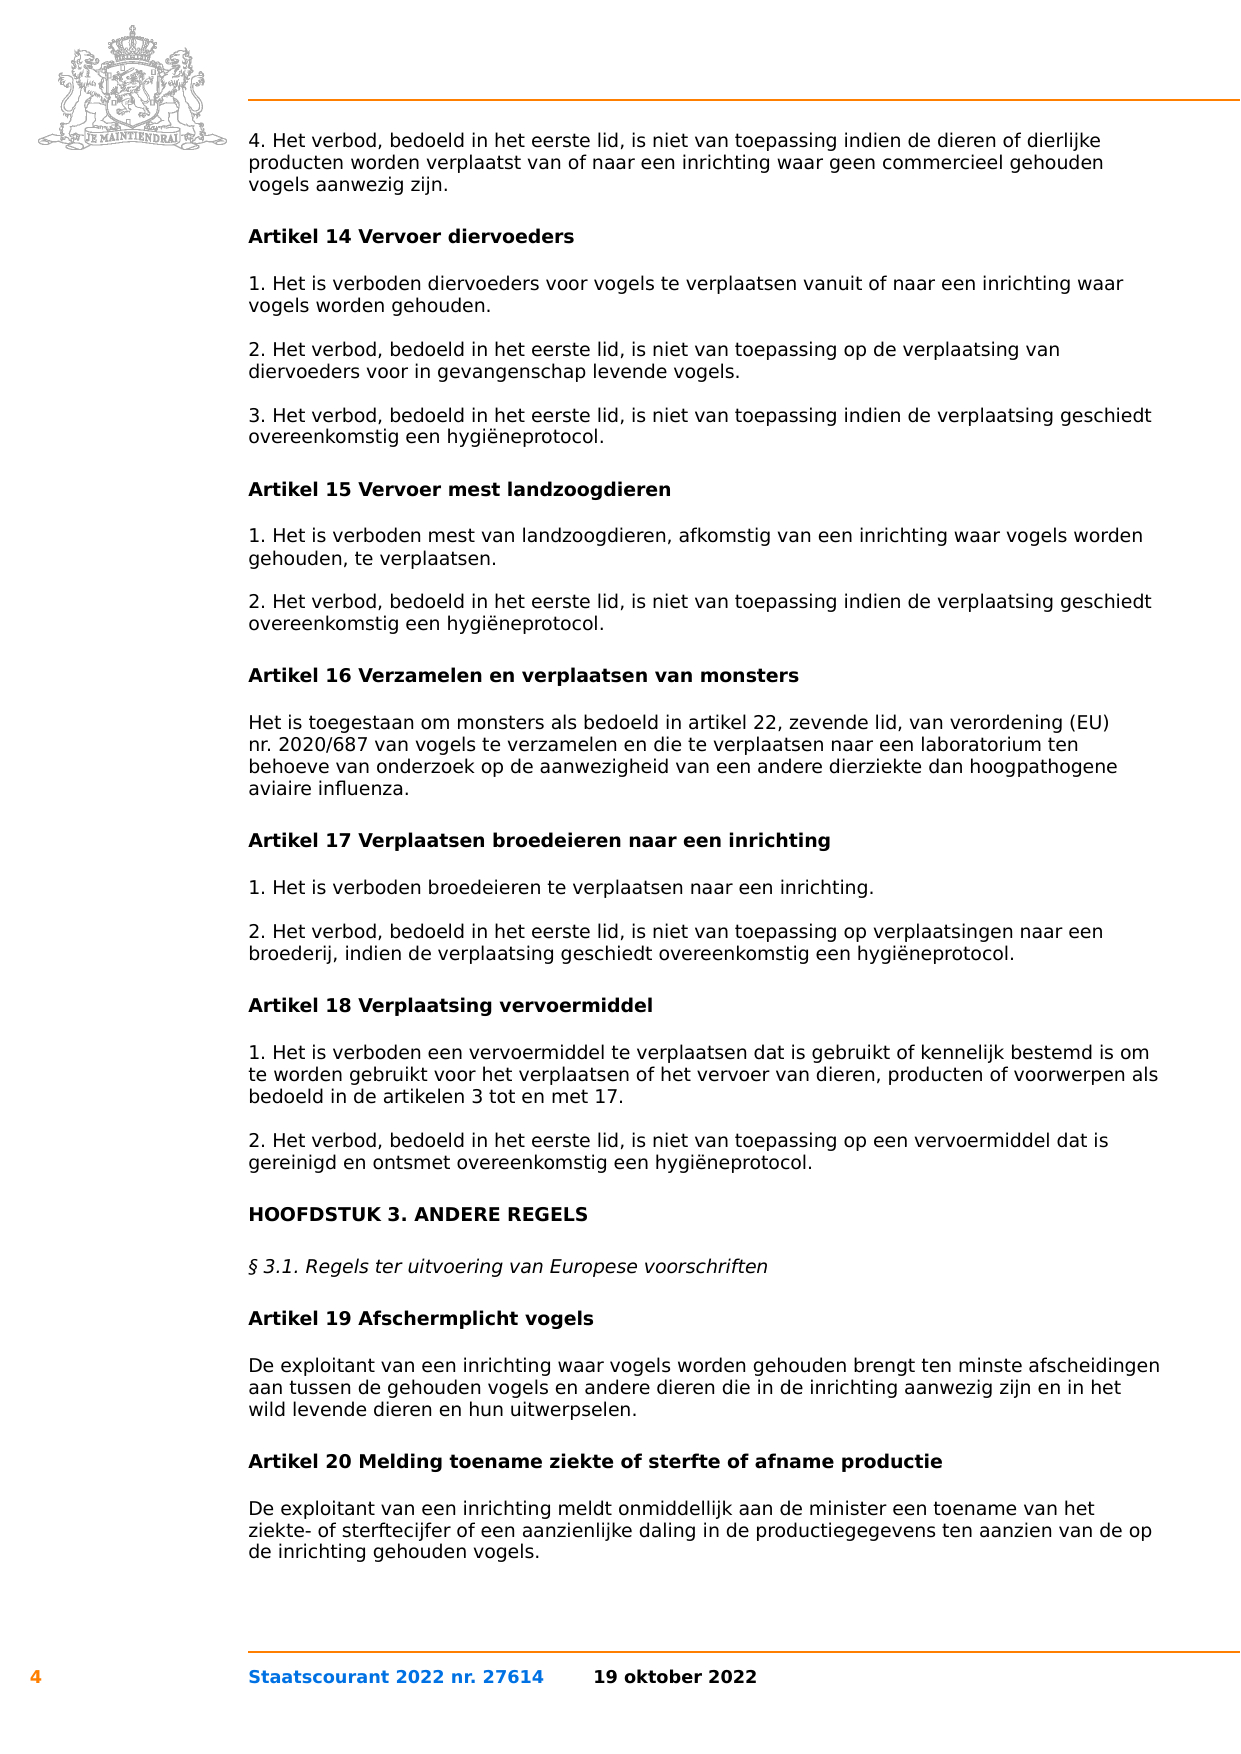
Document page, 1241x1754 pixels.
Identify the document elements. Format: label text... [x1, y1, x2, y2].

subtitle § 3.1. Regels ter uitvoering van Europese voorschriften [248, 1256, 1163, 1278]
subtitle Artikel 20 Melding toename ziekte of sterfte of afname productie [248, 1451, 1163, 1472]
text De exploitant van een inrichting waar vogels worden gehouden brengt ten minste afscheidingen aan tussen de gehouden vogels en andere dieren die in de inrichting aanwezig zijn en in het wild levende dieren en hun uitwerpselen. [248, 1354, 1163, 1421]
text 2. Het verbod, bedoeld in het eerste lid, is niet van toepassing op een vervoermiddel dat is gereinigd en ontsmet overeenkomstig een hygiëneprotocol. [248, 1130, 1163, 1174]
text 3. Het verbod, bedoeld in het eerste lid, is niet van toepassing indien de verplaatsing geschiedt overeenkomstig een hygiëneprotocol. [248, 404, 1163, 448]
picture [38, 25, 227, 150]
text 1. Het is verboden een vervoermiddel te verplaatsen dat is gebruikt of kennelijk bestemd is om te worden gebruikt voor het verplaatsen of het vervoer van dieren, producten of voorwerpen als bedoeld in de artikelen 3 tot en met 17. [248, 1042, 1163, 1108]
subtitle Artikel 18 Verplaatsing vervoermiddel [248, 995, 1163, 1017]
text 2. Het verbod, bedoeld in het eerste lid, is niet van toepassing op de verplaatsing van diervoeders voor in gevangenschap levende vogels. [248, 339, 1163, 383]
subtitle Artikel 17 Verplaatsen broedeieren naar een inrichting [248, 830, 1163, 852]
text 2. Het verbod, bedoeld in het eerste lid, is niet van toepassing indien de verplaatsing geschiedt overeenkomstig een hygiëneprotocol. [248, 591, 1163, 635]
subtitle HOOFDSTUK 3. ANDERE REGELS [248, 1204, 1163, 1226]
text 1. Het is verboden broedeieren te verplaatsen naar een inrichting. [248, 877, 1163, 899]
text Het is toegestaan om monsters als bedoeld in artikel 22, zevende lid, van verordening (EU) nr. 2020/687 van vogels te verzamelen en die te verplaatsen naar een laboratorium ten behoeve van onderzoek op de aanwezigheid van een andere dierziekte dan hoogpathogene aviaire influenza. [248, 712, 1163, 800]
text 1. Het is verboden mest van landzoogdieren, afkomstig van een inrichting waar vogels worden gehouden, te verplaatsen. [248, 525, 1163, 569]
text 1. Het is verboden diervoeders voor vogels te verplaatsen vanuit of naar een inrichting waar vogels worden gehouden. [248, 273, 1163, 317]
subtitle Artikel 15 Vervoer mest landzoogdieren [248, 478, 1163, 500]
subtitle Artikel 19 Afschermplicht vogels [248, 1308, 1163, 1329]
text 2. Het verbod, bedoeld in het eerste lid, is niet van toepassing op verplaatsingen naar een broederij, indien de verplaatsing geschiedt overeenkomstig een hygiëneprotocol. [248, 921, 1163, 965]
text De exploitant van een inrichting meldt onmiddellijk aan de minister een toename van het ziekte- of sterftecijfer of een aanzienlijke daling in de productiegegevens ten aanzien van de op de inrichting gehouden vogels. [248, 1497, 1163, 1563]
subtitle Artikel 14 Vervoer diervoeders [248, 226, 1163, 248]
text 4. Het verbod, bedoeld in het eerste lid, is niet van toepassing indien de dieren of dierlijke producten worden verplaatst van of naar een inrichting waar geen commercieel gehouden vogels aanwezig zijn. [248, 130, 1163, 196]
subtitle Artikel 16 Verzamelen en verplaatsen van monsters [248, 665, 1163, 687]
